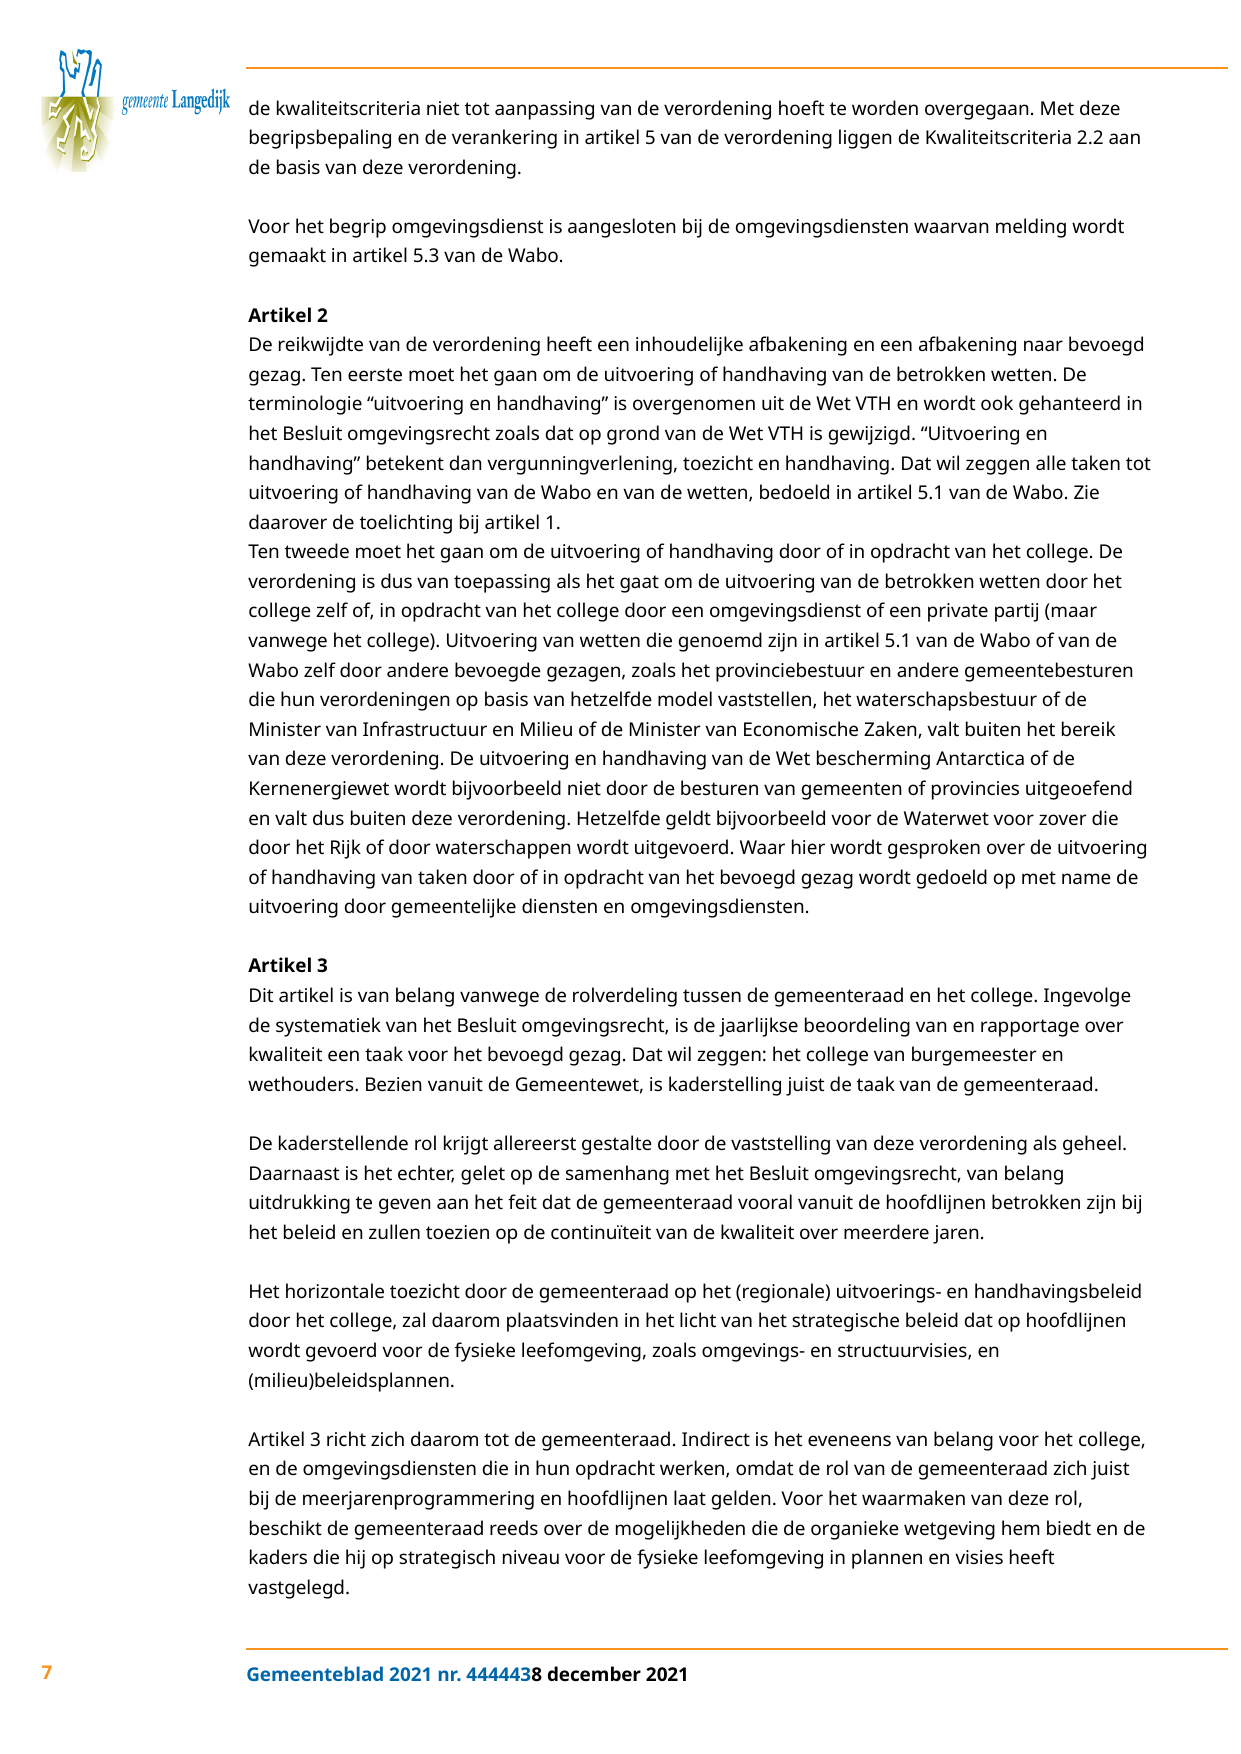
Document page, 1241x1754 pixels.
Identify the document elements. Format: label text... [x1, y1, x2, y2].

text Daarnaast is het echter, gelet op de samenhang met het Besluit omgevingsrecht, van belang uitdrukking te geven aan het feit dat de gemeenteraad vooral vanuit de hoofdlijnen betrokken zijn bij het beleid en zullen toezien op de continuïteit van de kwaliteit over meerdere jaren. [248, 1160, 1152, 1245]
text gezag. Ten eerste moet het gaan om de uitvoering of handhaving van de betrokken wetten. De terminologie “uitvoering en handhaving” is overgenomen uit de Wet VTH en wordt ook gehanteerd in het Besluit omgevingsrecht zoals dat op grond van de Wet VTH is gewijzigd. “Uitvoering en handhaving” betekent dan vergunningverlening, toezicht en handhaving. Dat wil zeggen alle taken tot uitvoering of handhaving van de Wabo en van de wetten, bedoeld in artikel 5.1 van de Wabo. Zie daarover de toelichting bij artikel 1. [248, 361, 1152, 535]
picture [41, 47, 231, 172]
text De kaderstellende rol krijgt allereerst gestalte door de vaststelling van deze verordening als geheel. [248, 1130, 1152, 1156]
text De reikwijdte van de verordening heeft een inhoudelijke afbakening en een afbakening naar bevoegd [248, 331, 1152, 357]
text de kwaliteitscriteria niet tot aanpassing van de verordening hoeft te worden overgegaan. Met deze begripsbepaling en de verankering in artikel 5 van de verordening liggen de Kwaliteitscriteria 2.2 aan de basis van deze verordening. [248, 95, 1152, 180]
text gemaakt in artikel 5.3 van de Wabo. [248, 243, 1152, 268]
text Het horizontale toezicht door de gemeenteraad op het (regionale) uitvoerings- en handhavingsbeleid [248, 1278, 1152, 1304]
text Ten tweede moet het gaan om de uitvoering of handhaving door of in opdracht van het college. De verordening is dus van toepassing als het gaat om de uitvoering van de betrokken wetten door het college zelf of, in opdracht van het college door een omgevingsdienst of een private partij (maar vanwege het college). Uitvoering van wetten die genoemd zijn in artikel 5.1 van de Wabo of van de Wabo zelf door andere bevoegde gezagen, zoals het provinciebestuur en andere gemeentebesturen die hun verordeningen op basis van hetzelfde model vaststellen, het waterschapsbestuur of de Minister van Infrastructuur en Milieu of de Minister van Economische Zaken, valt buiten het bereik van deze verordening. De uitvoering en handhaving van de Wet bescherming Antarctica of de Kernenergiewet wordt bijvoorbeeld niet door de besturen van gemeenten of provincies uitgeoefend en valt dus buiten deze verordening. Hetzelfde geldt bijvoorbeeld voor de Waterwet voor zover die door het Rijk of door waterschappen wordt uitgevoerd. Waar hier wordt gesproken over de uitvoering of handhaving van taken door of in opdracht van het bevoegd gezag wordt gedoeld op met name de uitvoering door gemeentelijke diensten en omgevingsdiensten. [248, 538, 1152, 919]
text door het college, zal daarom plaatsvinden in het licht van het strategische beleid dat op hoofdlijnen wordt gevoerd voor de fysieke leefomgeving, zoals omgevings- en structuurvisies, en (milieu)beleidsplannen. [248, 1308, 1152, 1393]
text Artikel 3 richt zich daarom tot de gemeenteraad. Indirect is het eveneens van belang voor het college, en de omgevingsdiensten die in hun opdracht werken, omdat de rol van de gemeenteraad zich juist bij de meerjarenprogrammering en hoofdlijnen laat gelden. Voor het waarmaken van deze rol, beschikt de gemeenteraad reeds over de mogelijkheden die de organieke wetgeving hem biedt en de kaders die hij op strategisch niveau voor de fysieke leefomgeving in plannen en visies heeft vastgelegd. [248, 1426, 1152, 1600]
text Dit artikel is van belang vanwege de rolverdeling tussen de gemeenteraad en het college. Ingevolge de systematiek van het Besluit omgevingsrecht, is de jaarlijkse beoordeling van en rapportage over kwaliteit een taak voor het bevoegd gezag. Dat wil zeggen: het college van burgemeester en wethouders. Bezien vanuit de Gemeentewet, is kaderstelling juist de taak van de gemeenteraad. [248, 982, 1152, 1097]
text Artikel 2 [248, 302, 1152, 328]
text Artikel 3 [248, 953, 1152, 978]
text Voor het begrip omgevingsdienst is aangesloten bij de omgevingsdiensten waarvan melding wordt [248, 213, 1152, 239]
